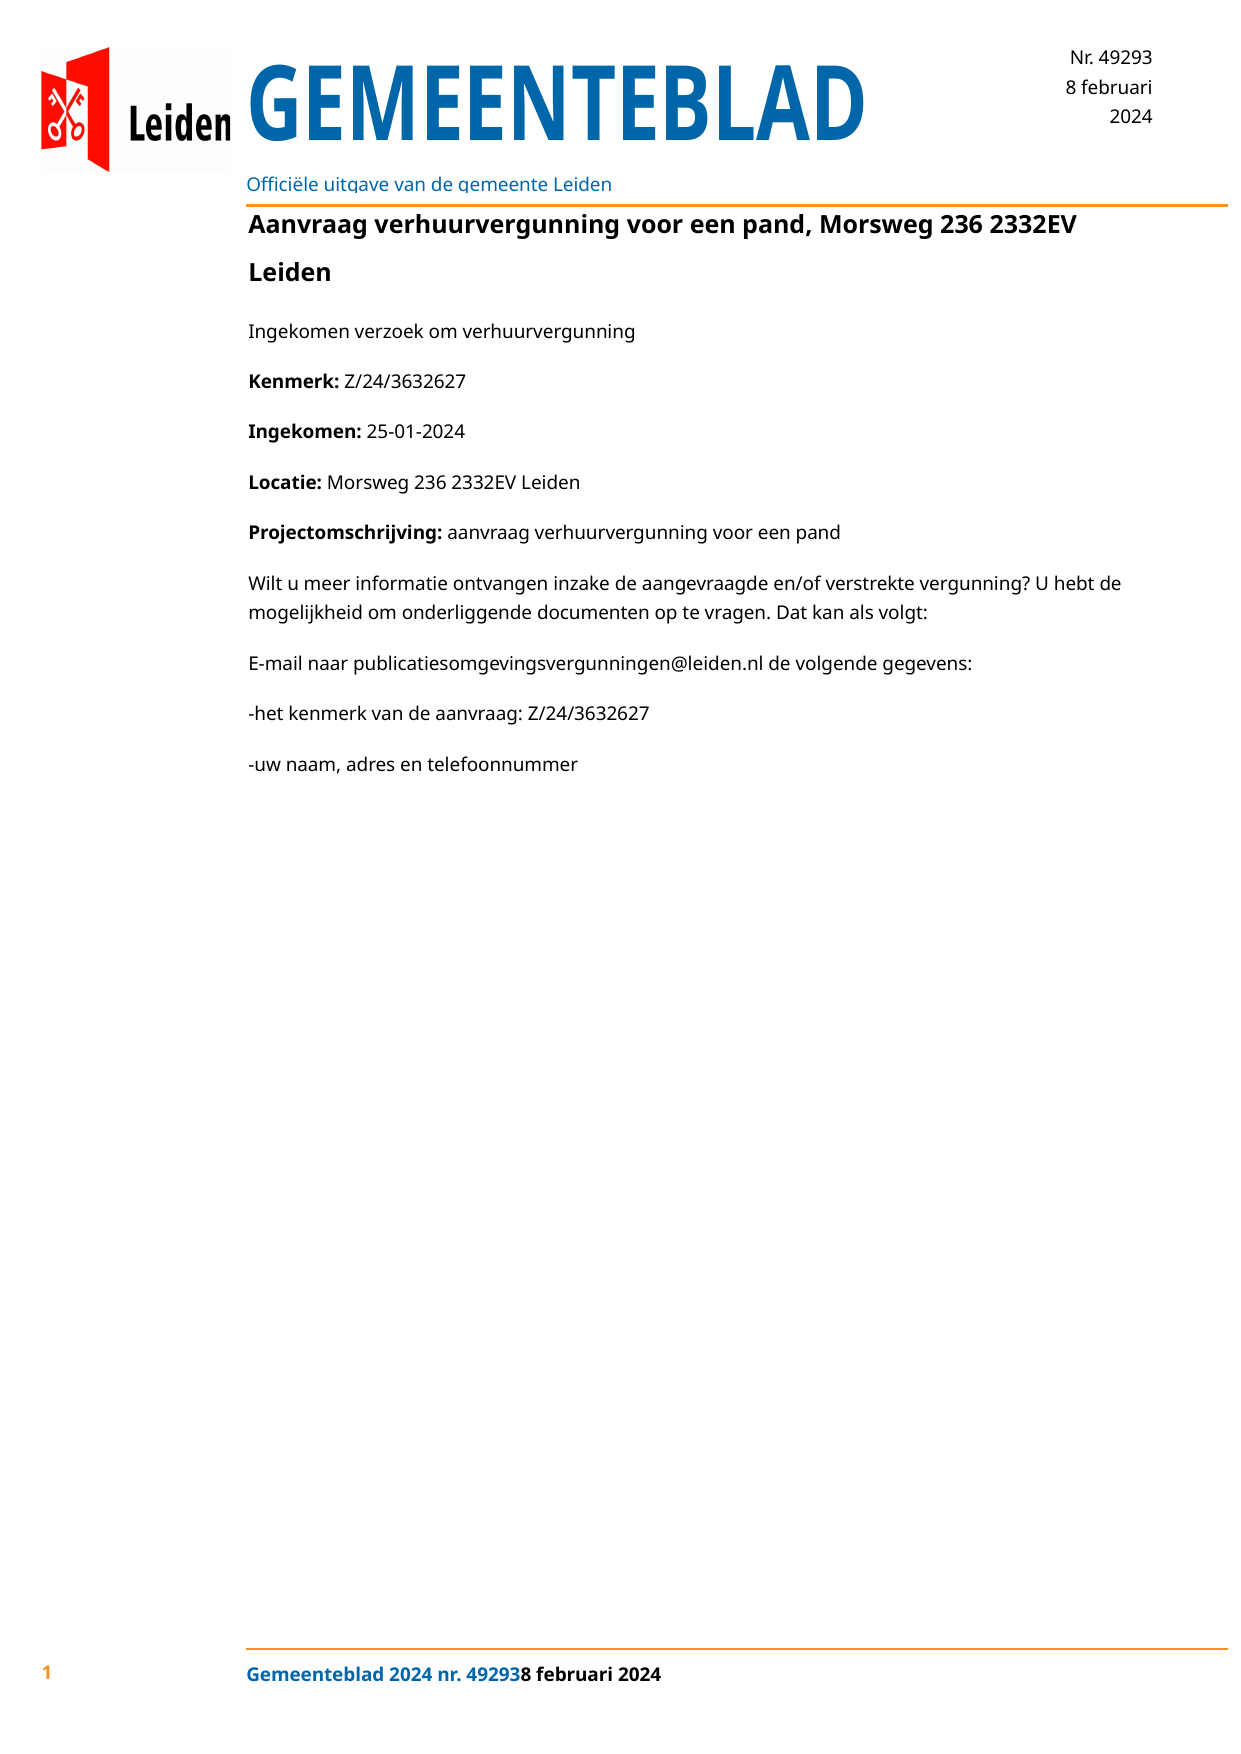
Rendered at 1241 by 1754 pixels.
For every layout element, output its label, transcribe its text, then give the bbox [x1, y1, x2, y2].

text Aanvraag verhuurvergunning voor een pand, Morsweg 236 2332EV Leiden [248, 207, 1152, 288]
text Wilt u meer informatie ontvangen inzake de aangevraagde en/of verstrekte vergunning? U hebt de mogelijkheid om onderliggende documenten op te vragen. Dat kan als volgt: [248, 570, 1152, 625]
text Projectomschrijving: aanvraag verhuurvergunning voor een pand [248, 519, 1152, 545]
text -het kenmerk van de aanvraag: Z/24/3632627 [248, 700, 1152, 726]
text Ingekomen: 25-01-2024 [248, 419, 1152, 444]
text Ingekomen verzoek om verhuurvergunning [248, 318, 1152, 344]
text E-mail naar publicatiesomgevingsvergunningen@leiden.nl de volgende gegevens: [248, 650, 1152, 676]
text Kenmerk: Z/24/3632627 [248, 368, 1152, 394]
picture [41, 47, 231, 172]
text -uw naam, adres en telefoonnummer [248, 751, 1152, 777]
text Locatie: Morsweg 236 2332EV Leiden [248, 469, 1152, 495]
